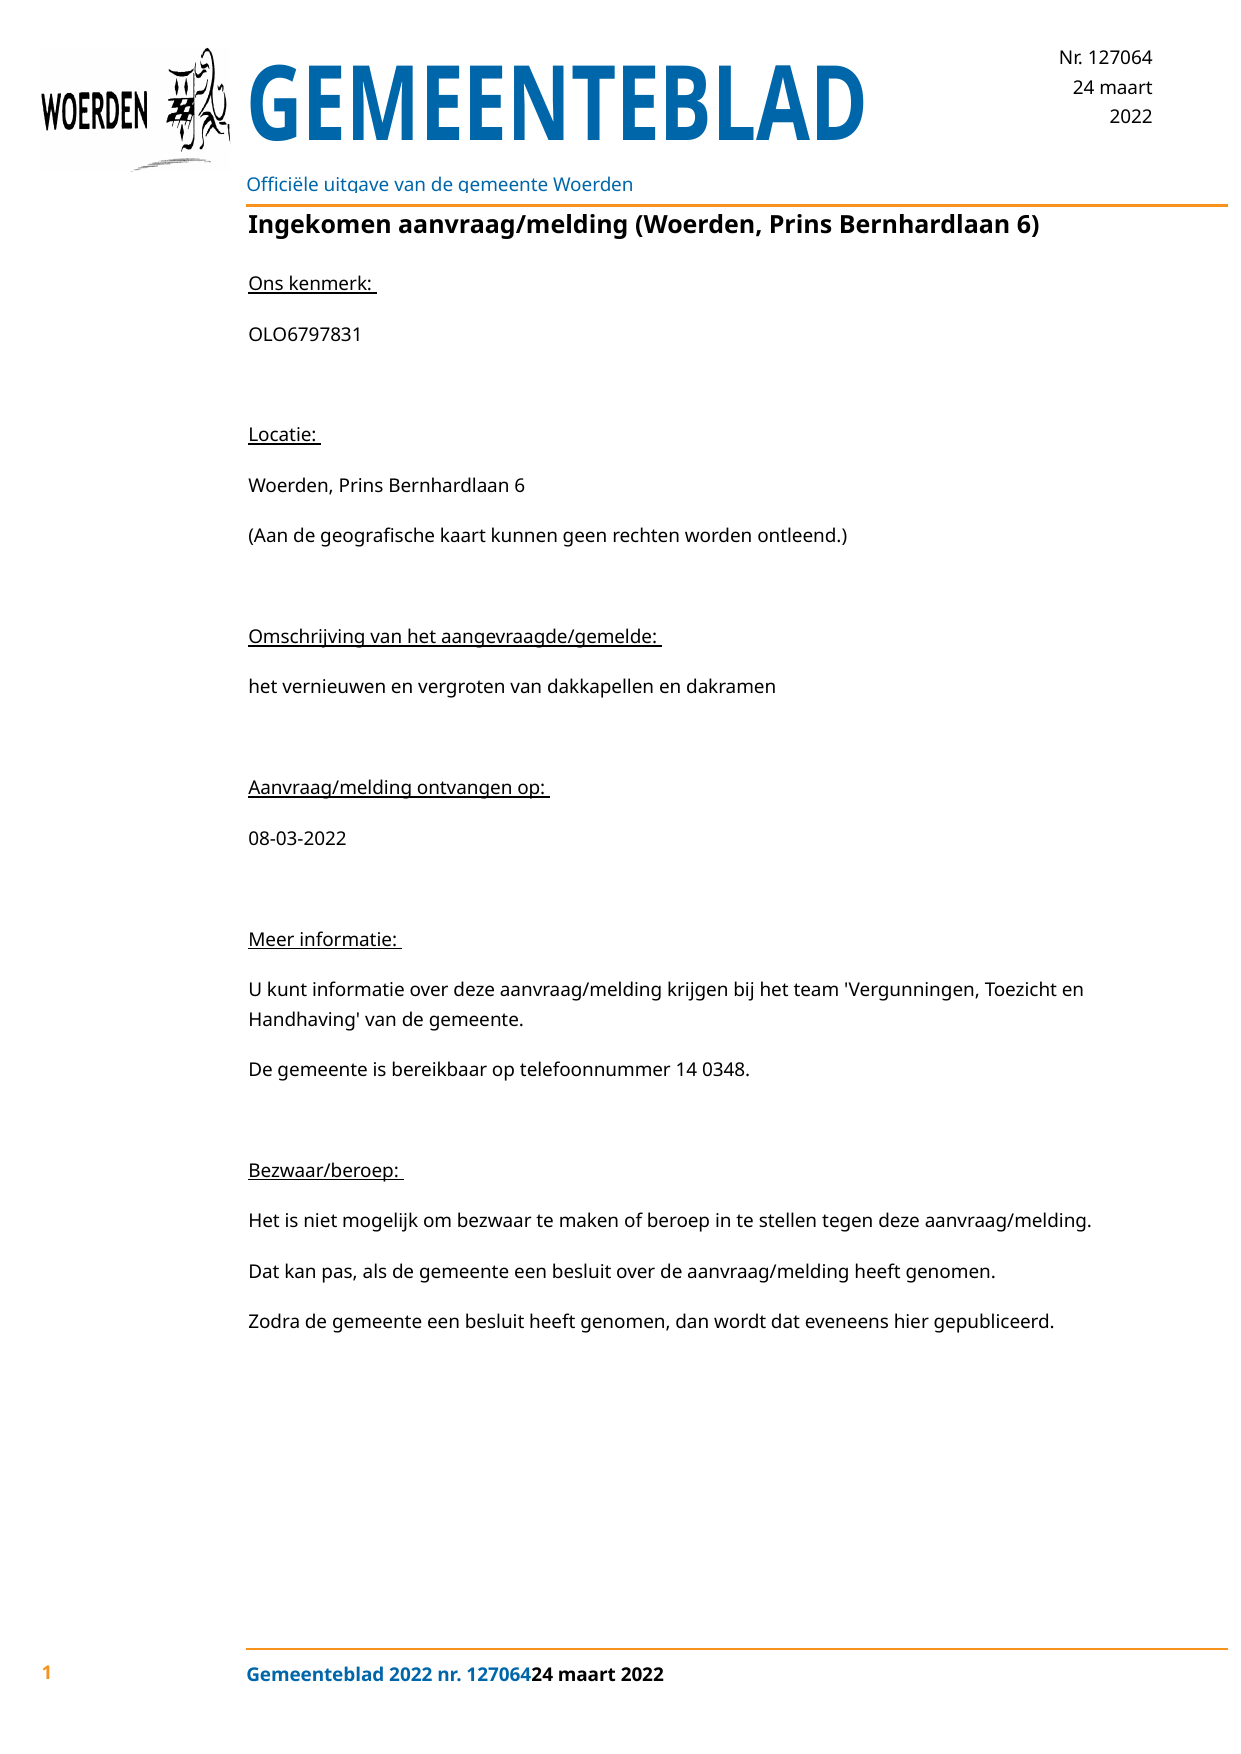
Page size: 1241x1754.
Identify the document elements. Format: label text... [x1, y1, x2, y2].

text Zodra de gemeente een besluit heeft genomen, dan wordt dat eveneens hier gepubliceerd. [248, 1308, 1152, 1334]
text Woerden, Prins Bernhardlaan 6 [248, 472, 1152, 498]
text Omschrijving van het aangevraagde/gemelde: [248, 623, 1152, 649]
text Dat kan pas, als de gemeente een besluit over de aanvraag/melding heeft genomen. [248, 1258, 1152, 1283]
text Ingekomen aanvraag/melding (Woerden, Prins Bernhardlaan 6) [248, 207, 1152, 241]
text Bezwaar/beroep: [248, 1157, 1152, 1183]
text U kunt informatie over deze aanvraag/melding krijgen bij het team 'Vergunningen, Toezicht en Handhaving' van de gemeente. [248, 976, 1152, 1031]
text Aanvraag/melding ontvangen op: [248, 774, 1152, 800]
text Ons kenmerk: [248, 270, 1152, 296]
text 08-03-2022 [248, 825, 1152, 851]
text De gemeente is bereikbaar op telefoonnummer 14 0348. [248, 1056, 1152, 1082]
text Het is niet mogelijk om bezwaar te maken of beroep in te stellen tegen deze aanvraag/melding. [248, 1207, 1152, 1233]
text het vernieuwen en vergroten van dakkapellen en dakramen [248, 674, 1152, 699]
text OLO6797831 [248, 321, 1152, 346]
text Locatie: [248, 422, 1152, 447]
text (Aan de geografische kaart kunnen geen rechten worden ontleend.) [248, 522, 1152, 548]
text Meer informatie: [248, 926, 1152, 951]
picture [41, 47, 231, 172]
